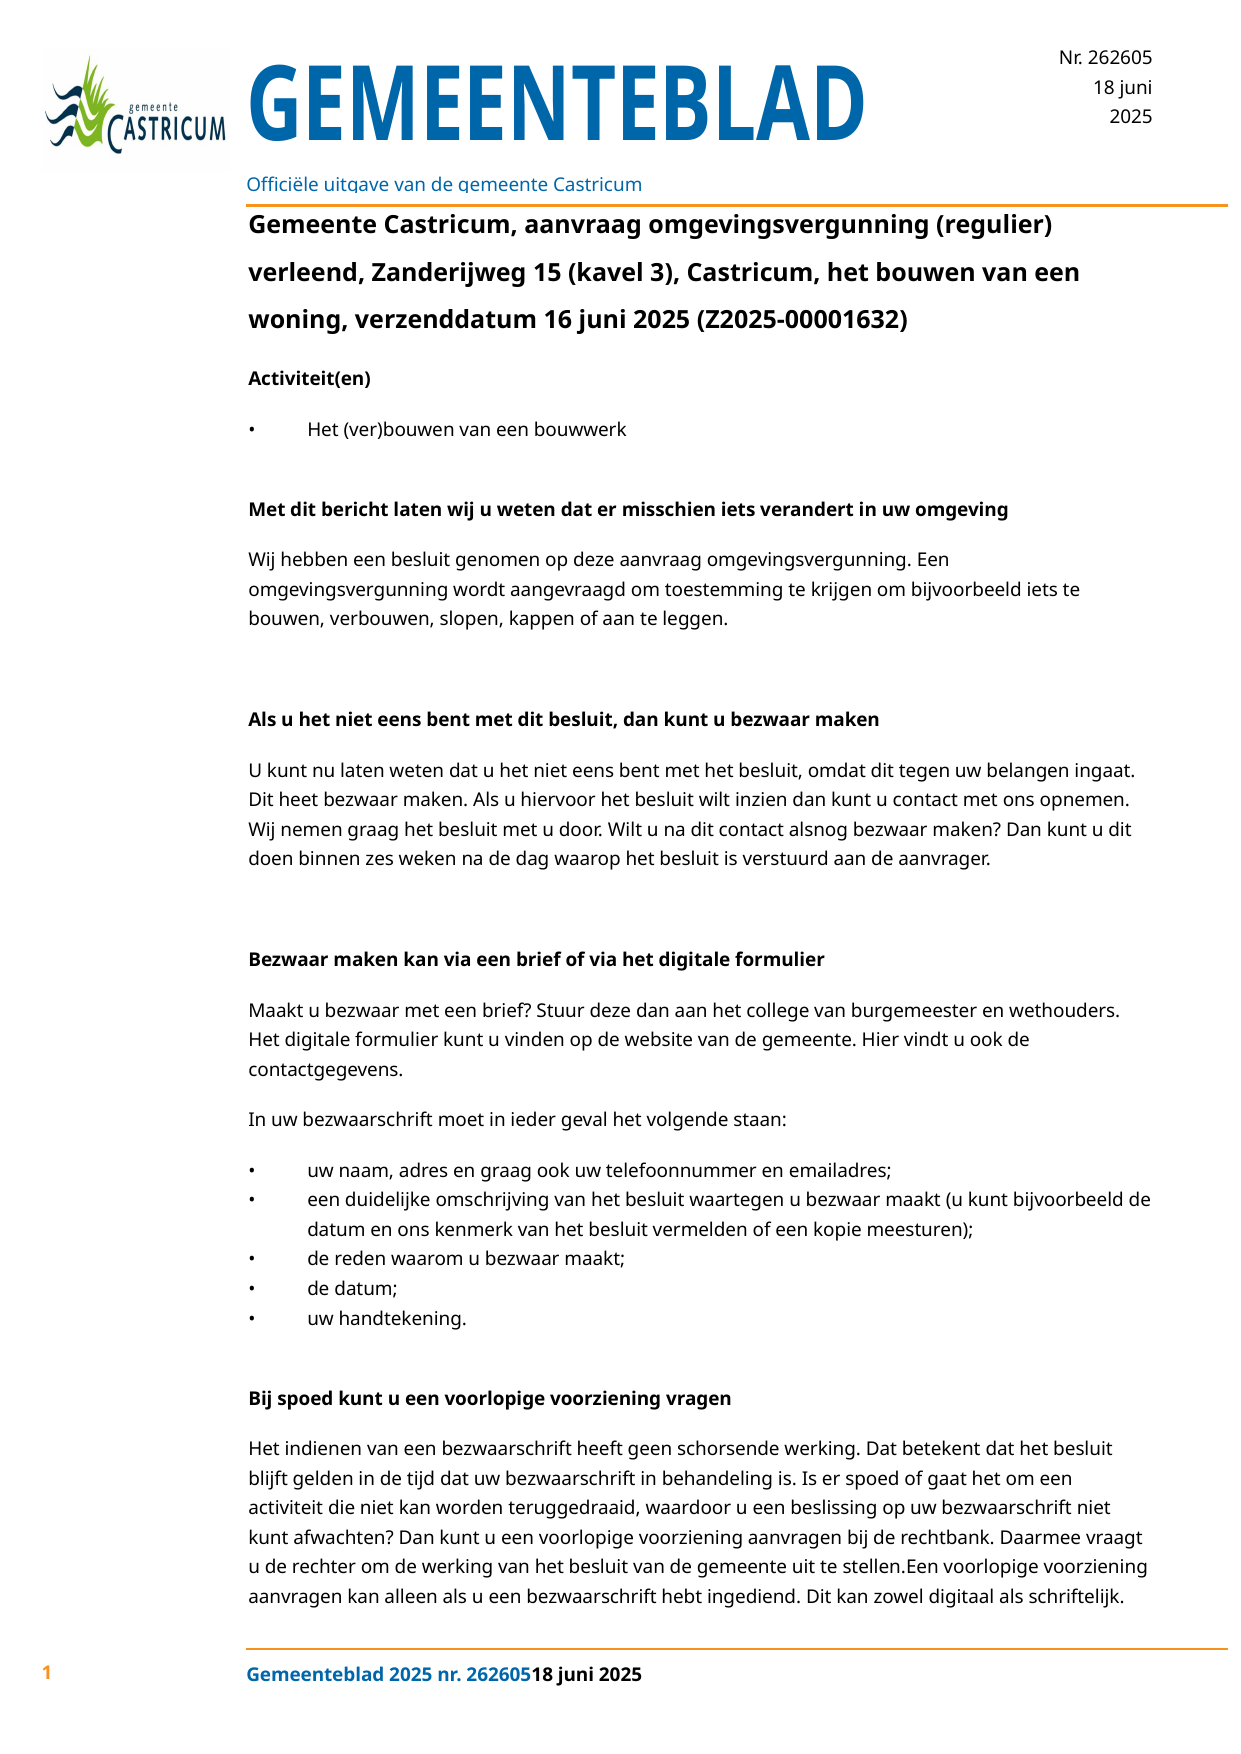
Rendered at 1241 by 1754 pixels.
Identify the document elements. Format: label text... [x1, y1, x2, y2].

text Met dit bericht laten wij u weten dat er misschien iets verandert in uw omgeving [248, 496, 1152, 522]
list uw naam, adres en graag ook uw telefoonnummer en emailadres; [248, 1157, 1152, 1182]
text U kunt nu laten weten dat u het niet eens bent met het besluit, omdat dit tegen uw belangen ingaat. Dit heet bezwaar maken. Als u hiervoor het besluit wilt inzien dan kunt u contact met ons opnemen. Wij nemen graag het besluit met u door. Wilt u na dit contact alsnog bezwaar maken? Dan kunt u dit doen binnen zes weken na de dag waarop het besluit is verstuurd aan de aanvrager. [248, 757, 1152, 871]
text Gemeente Castricum, aanvraag omgevingsvergunning (regulier) verleend, Zanderijweg 15 (kavel 3), Castricum, het bouwen van een woning, verzenddatum 16 juni 2025 (Z2025-00001632) [248, 207, 1152, 336]
text Maakt u bezwaar met een brief? Stuur deze dan aan het college van burgemeester en wethouders. Het digitale formulier kunt u vinden op de website van de gemeente. Hier vindt u ook de contactgegevens. [248, 997, 1152, 1082]
text Bij spoed kunt u een voorlopige voorziening vragen [248, 1385, 1152, 1410]
list de reden waarom u bezwaar maakt; [248, 1246, 1152, 1271]
text In uw bezwaarschrift moet in ieder geval het volgende staan: [248, 1106, 1152, 1132]
list uw handtekening. [248, 1305, 1152, 1330]
text Wij hebben een besluit genomen op deze aanvraag omgevingsvergunning. Een omgevingsvergunning wordt aangevraagd om toestemming te krijgen om bijvoorbeeld iets te bouwen, verbouwen, slopen, kappen of aan te leggen. [248, 546, 1152, 631]
text Activiteit(en) [248, 366, 1152, 391]
list Het (ver)bouwen van een bouwwerk [248, 416, 1152, 442]
list een duidelijke omschrijving van het besluit waartegen u bezwaar maakt (u kunt bijvoorbeeld de datum en ons kenmerk van het besluit vermelden of een kopie meesturen); [248, 1186, 1152, 1242]
text Het indienen van een bezwaarschrift heeft geen schorsende werking. Dat betekent dat het besluit blijft gelden in de tijd dat uw bezwaarschrift in behandeling is. Is er spoed of gaat het om een activiteit die niet kan worden teruggedraaid, waardoor u een beslissing op uw bezwaarschrift niet kunt afwachten? Dan kunt u een voorlopige voorziening aanvragen bij de rechtbank. Daarmee vraagt u de rechter om de werking van het besluit van de gemeente uit te stellen.Een voorlopige voorziening aanvragen kan alleen als u een bezwaarschrift hebt ingediend. Dit kan zowel digitaal als schriftelijk. [248, 1435, 1152, 1609]
text Bezwaar maken kan via een brief of via het digitale formulier [248, 946, 1152, 972]
picture [41, 47, 231, 172]
text Als u het niet eens bent met dit besluit, dan kunt u bezwaar maken [248, 706, 1152, 732]
list de datum; [248, 1275, 1152, 1301]
